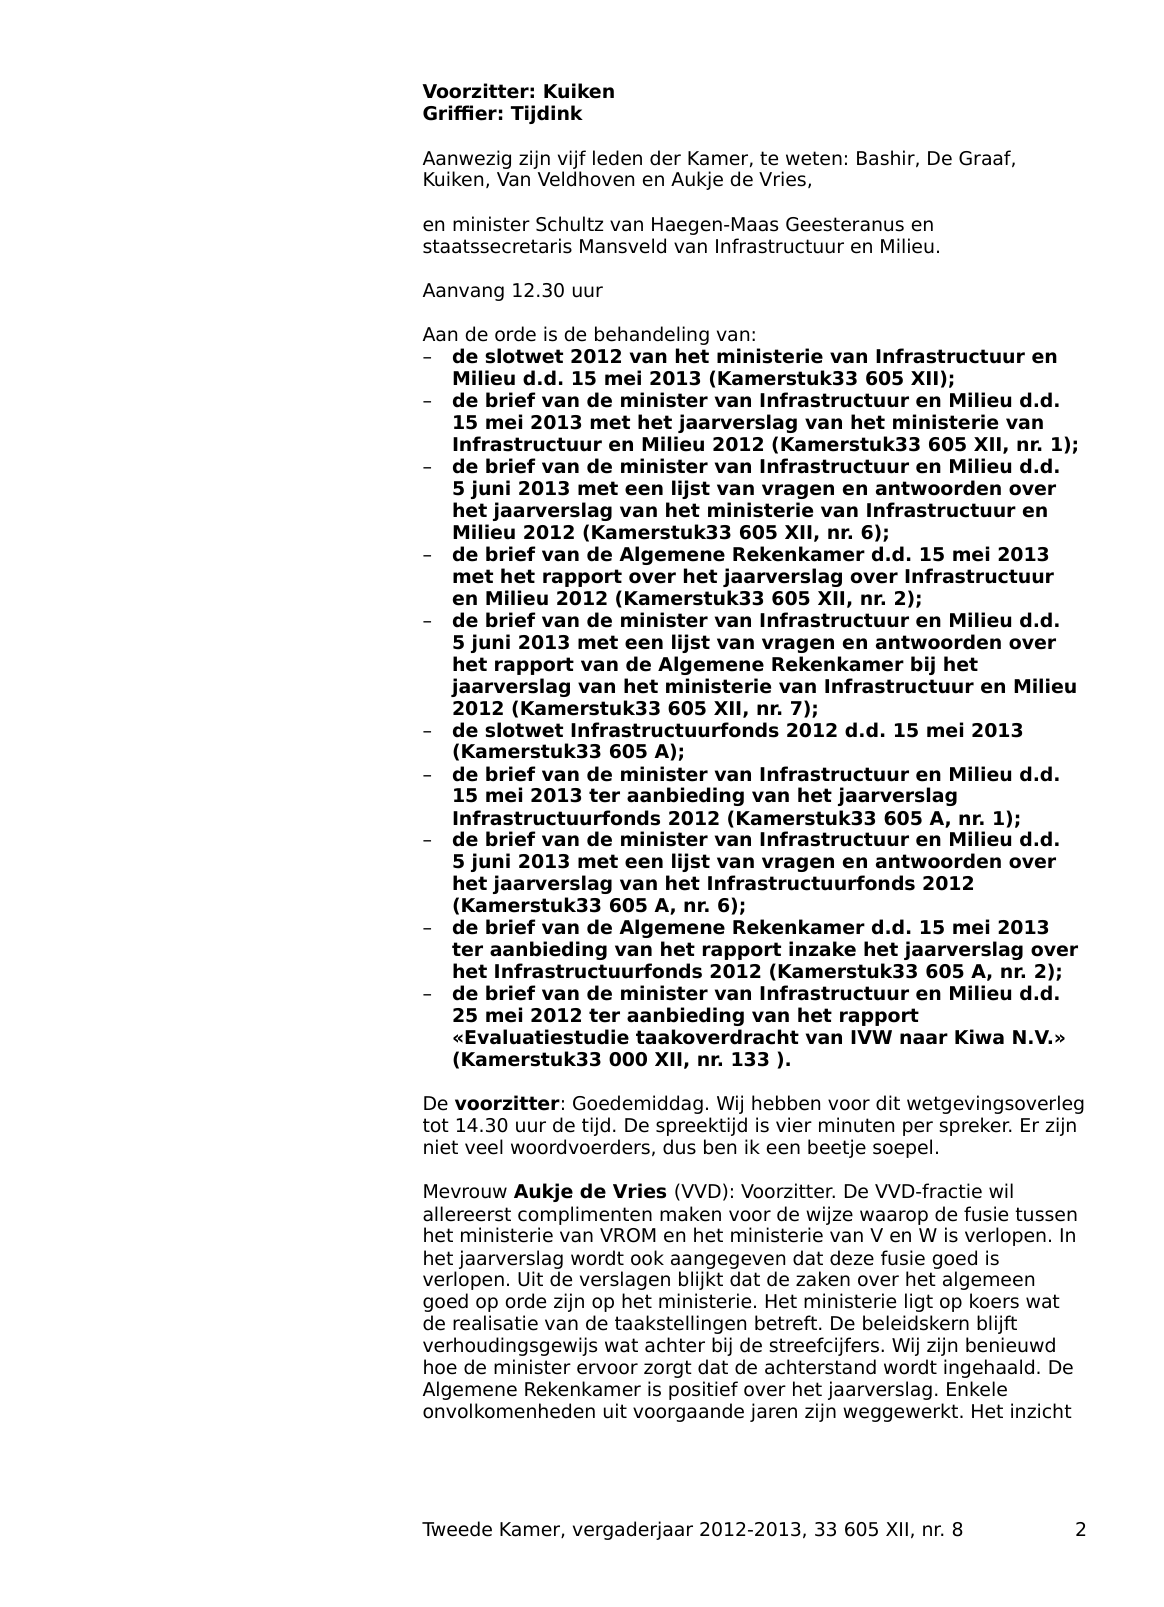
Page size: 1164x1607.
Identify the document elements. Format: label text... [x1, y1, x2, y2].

text – de brief van de minister van Infrastructuur en Milieu d.d. 5 juni 2013 met een lijst van vragen en antwoorden over het jaarverslag van het Infrastructuurfonds 2012 (Kamerstuk33 605 A, nr. 6); [422, 829, 1087, 917]
text Aanvang 12.30 uur [422, 280, 1087, 302]
text – de brief van de Algemene Rekenkamer d.d. 15 mei 2013 ter aanbieding van het rapport inzake het jaarverslag over het Infrastructuurfonds 2012 (Kamerstuk33 605 A, nr. 2); [422, 917, 1087, 983]
text Aan de orde is de behandeling van: [422, 324, 1087, 346]
text Voorzitter: Kuiken [422, 81, 1087, 103]
text Griffier: Tijdink [422, 103, 1087, 125]
text De voorzitter: Goedemiddag. Wij hebben voor dit wetgevingsoverleg tot 14.30 uur de tijd. De spreektijd is vier minuten per spreker. Er zijn niet veel woordvoerders, dus ben ik een beetje soepel. [422, 1093, 1087, 1159]
text Aanwezig zijn vijf leden der Kamer, te weten: Bashir, De Graaf, Kuiken, Van Veldhoven en Aukje de Vries, [422, 147, 1087, 191]
text en minister Schultz van Haegen-Maas Geesteranus en staatssecretaris Mansveld van Infrastructuur en Milieu. [422, 213, 1087, 257]
text – de brief van de minister van Infrastructuur en Milieu d.d. 5 juni 2013 met een lijst van vragen en antwoorden over het rapport van de Algemene Rekenkamer bij het jaarverslag van het ministerie van Infrastructuur en Milieu 2012 (Kamerstuk33 605 XII, nr. 7); [422, 609, 1087, 719]
text – de brief van de minister van Infrastructuur en Milieu d.d. 25 mei 2012 ter aanbieding van het rapport «Evaluatiestudie taakoverdracht van IVW naar Kiwa N.V.» (Kamerstuk33 000 XII, nr. 133 ). [422, 983, 1087, 1071]
text – de slotwet 2012 van het ministerie van Infrastructuur en Milieu d.d. 15 mei 2013 (Kamerstuk33 605 XII); [422, 346, 1087, 390]
text – de brief van de minister van Infrastructuur en Milieu d.d. 15 mei 2013 ter aanbieding van het jaarverslag Infrastructuurfonds 2012 (Kamerstuk33 605 A, nr. 1); [422, 763, 1087, 829]
text – de brief van de minister van Infrastructuur en Milieu d.d. 15 mei 2013 met het jaarverslag van het ministerie van Infrastructuur en Milieu 2012 (Kamerstuk33 605 XII, nr. 1); [422, 390, 1087, 456]
text – de slotwet Infrastructuurfonds 2012 d.d. 15 mei 2013 (Kamerstuk33 605 A); [422, 719, 1087, 763]
text – de brief van de Algemene Rekenkamer d.d. 15 mei 2013 met het rapport over het jaarverslag over Infrastructuur en Milieu 2012 (Kamerstuk33 605 XII, nr. 2); [422, 544, 1087, 609]
text Mevrouw Aukje de Vries (VVD): Voorzitter. De VVD-fractie wil allereerst complimenten maken voor de wijze waarop de fusie tussen het ministerie van VROM en het ministerie van V en W is verlopen. In het jaarverslag wordt ook aangegeven dat deze fusie goed is verlopen. Uit de verslagen blijkt dat de zaken over het algemeen goed op orde zijn op het ministerie. Het ministerie ligt op koers wat de realisatie van de taakstellingen betreft. De beleidskern blijft verhoudingsgewijs wat achter bij de streefcijfers. Wij zijn benieuwd hoe de minister ervoor zorgt dat de achterstand wordt ingehaald. De Algemene Rekenkamer is positief over het jaarverslag. Enkele onvolkomenheden uit voorgaande jaren zijn weggewerkt. Het inzicht [422, 1181, 1087, 1423]
text – de brief van de minister van Infrastructuur en Milieu d.d. 5 juni 2013 met een lijst van vragen en antwoorden over het jaarverslag van het ministerie van Infrastructuur en Milieu 2012 (Kamerstuk33 605 XII, nr. 6); [422, 456, 1087, 544]
